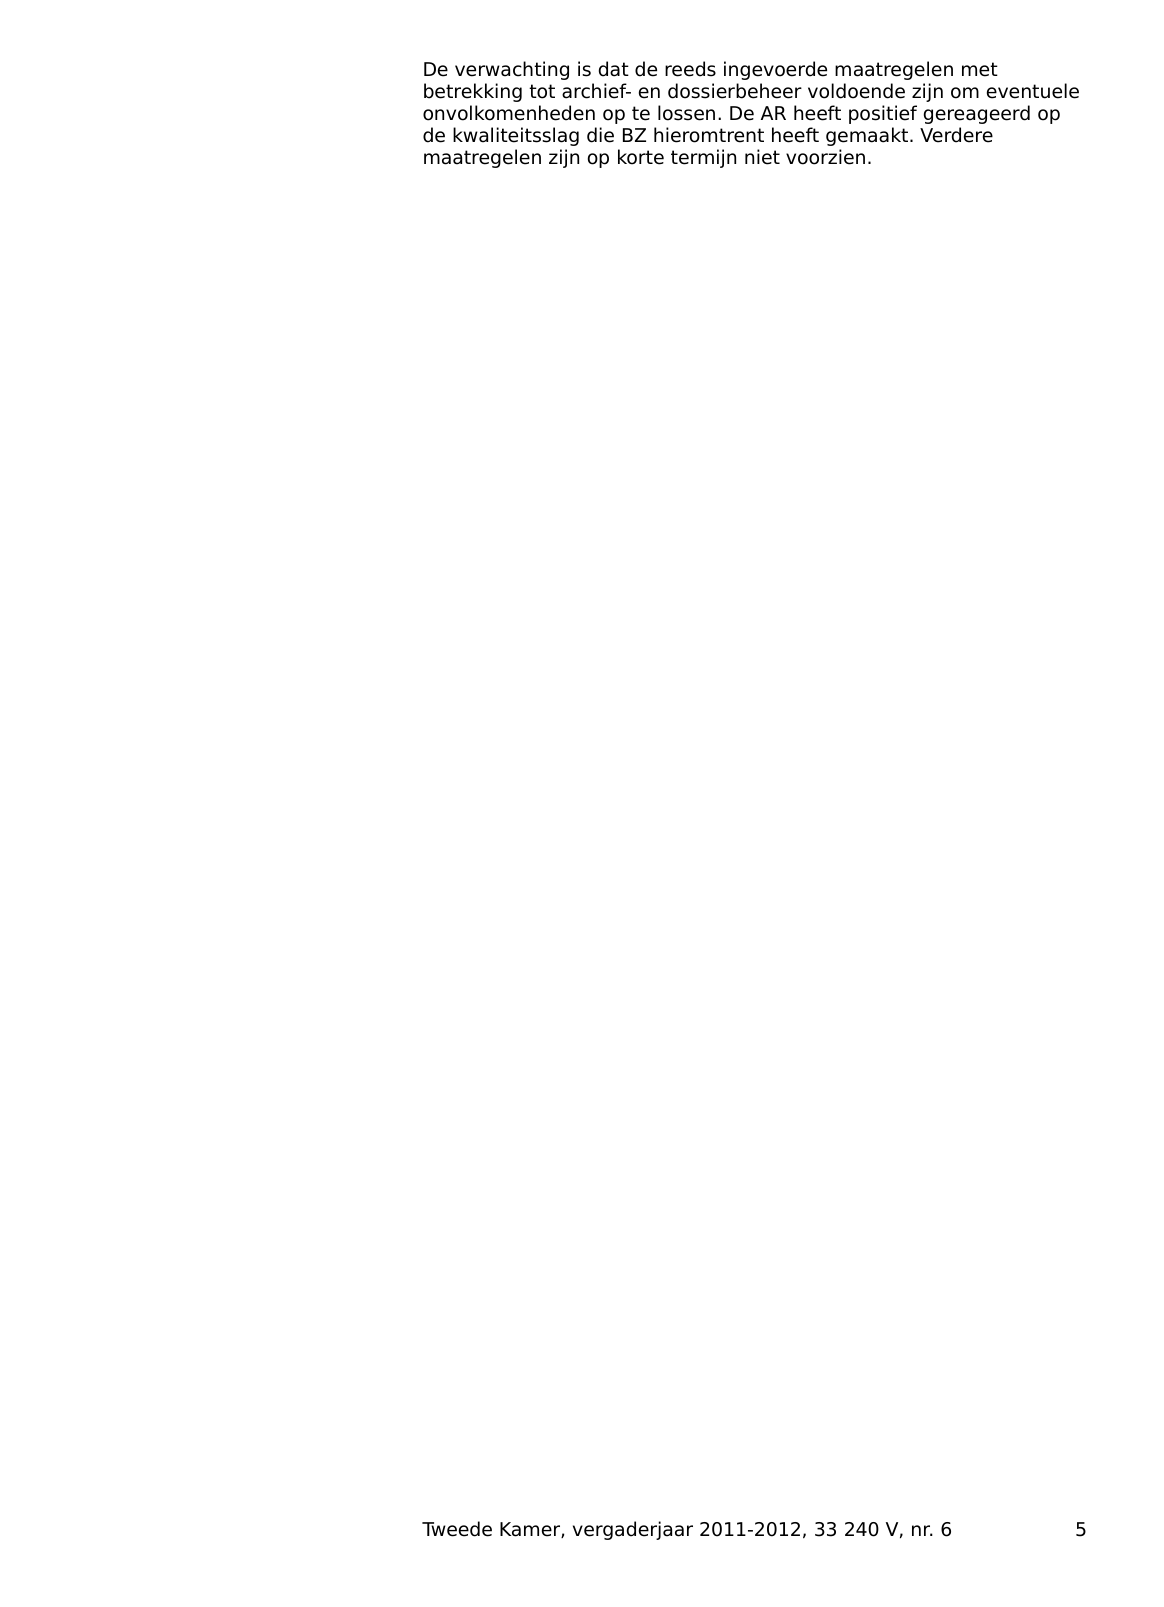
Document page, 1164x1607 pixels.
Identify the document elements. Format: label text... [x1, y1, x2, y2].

text De verwachting is dat de reeds ingevoerde maatregelen met betrekking tot archief- en dossierbeheer voldoende zijn om eventuele onvolkomenheden op te lossen. De AR heeft positief gereageerd op de kwaliteitsslag die BZ hieromtrent heeft gemaakt. Verdere maatregelen zijn op korte termijn niet voorzien. [422, 59, 1087, 169]
